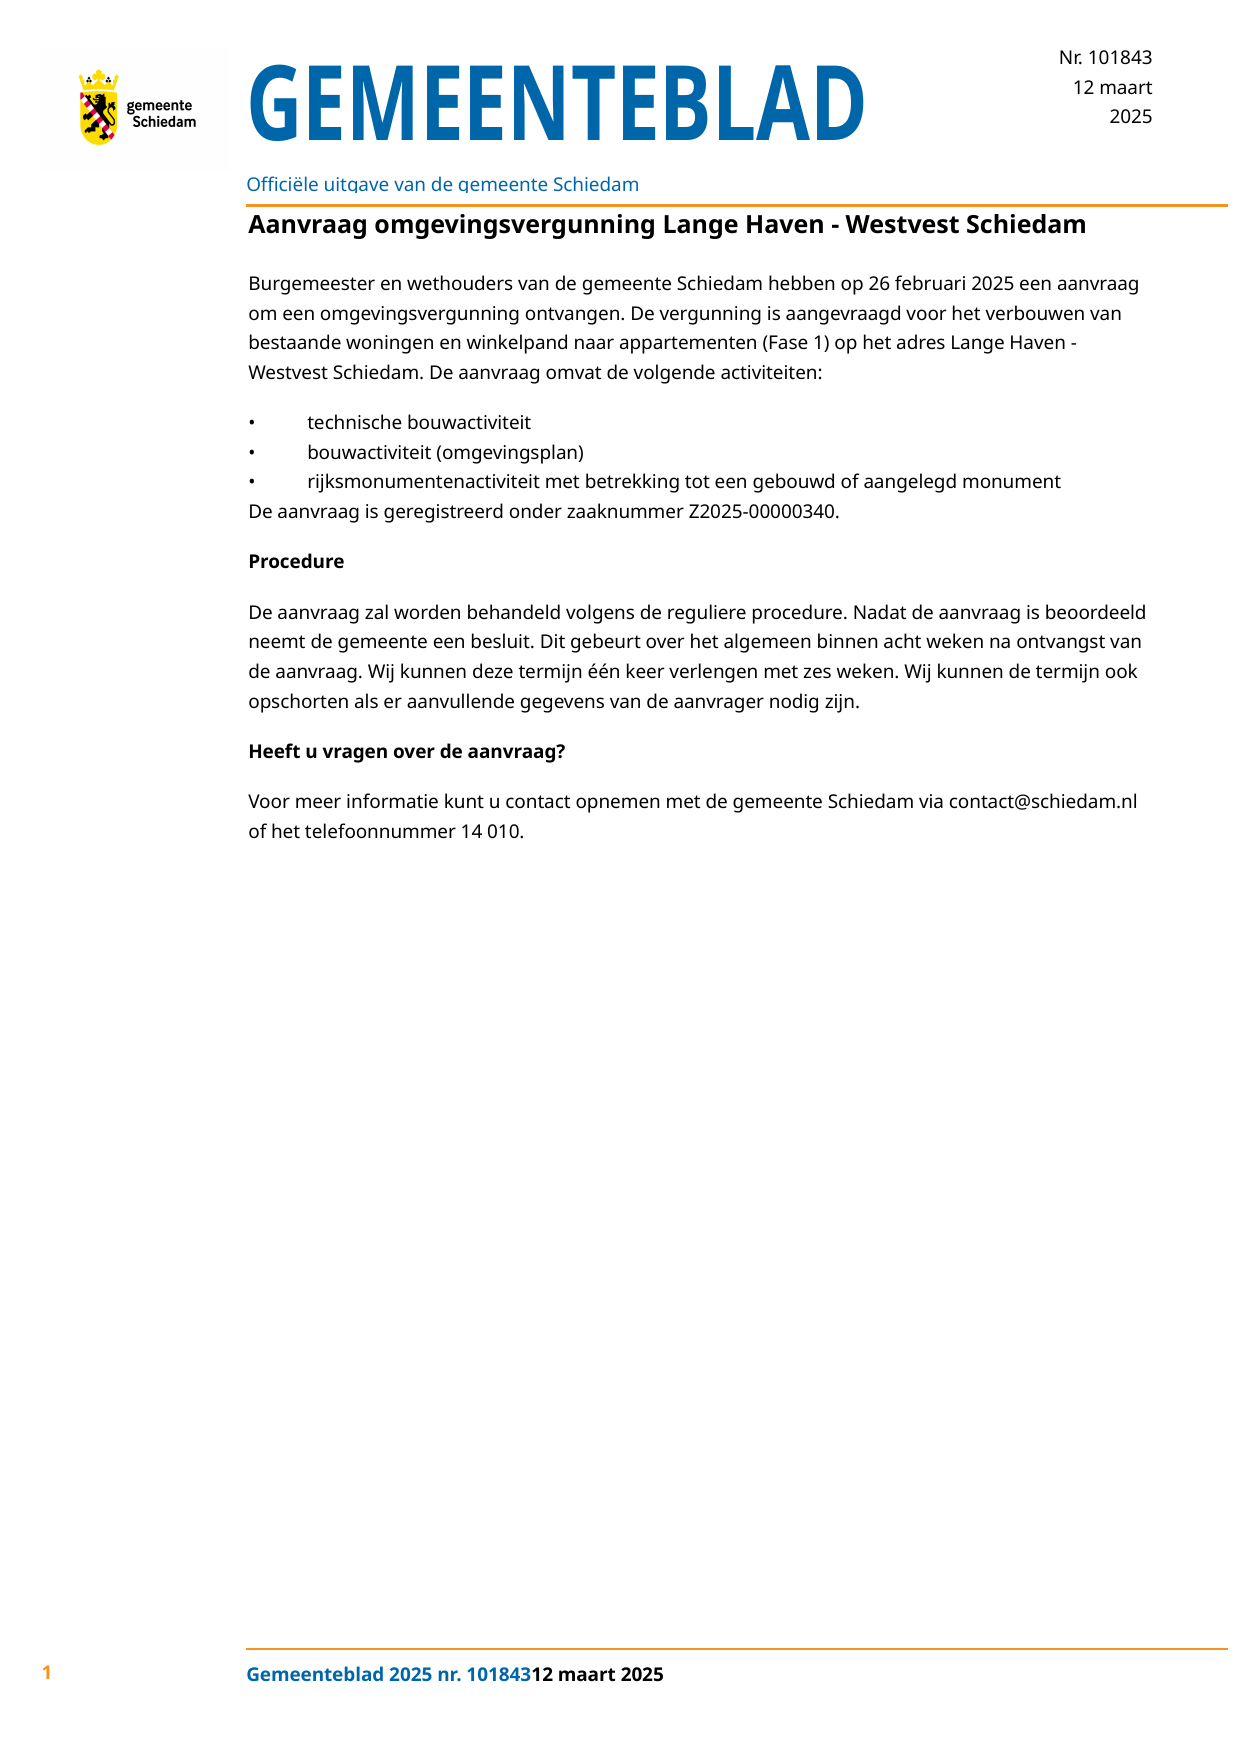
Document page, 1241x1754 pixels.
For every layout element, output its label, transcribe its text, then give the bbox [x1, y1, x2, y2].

text Aanvraag omgevingsvergunning Lange Haven - Westvest Schiedam [248, 207, 1152, 241]
text Voor meer informatie kunt u contact opnemen met de gemeente Schiedam via contact@schiedam.nl of het telefoonnummer 14 010. [248, 789, 1152, 844]
text Heeft u vragen over de aanvraag? [248, 738, 1152, 764]
text Burgemeester en wethouders van de gemeente Schiedam hebben op 26 februari 2025 een aanvraag om een omgevingsvergunning ontvangen. De vergunning is aangevraagd voor het verbouwen van bestaande woningen en winkelpand naar appartementen (Fase 1) op het adres Lange Haven - Westvest Schiedam. De aanvraag omvat de volgende activiteiten: [248, 270, 1152, 385]
list technische bouwactiviteit [248, 409, 1152, 435]
text Procedure [248, 549, 1152, 574]
list bouwactiviteit (omgevingsplan) [248, 439, 1152, 465]
text De aanvraag zal worden behandeld volgens de reguliere procedure. Nadat de aanvraag is beoordeeld neemt de gemeente een besluit. Dit gebeurt over het algemeen binnen acht weken na ontvangst van de aanvraag. Wij kunnen deze termijn één keer verlengen met zes weken. Wij kunnen de termijn ook opschorten als er aanvullende gegevens van de aanvrager nodig zijn. [248, 599, 1152, 713]
text De aanvraag is geregistreerd onder zaaknummer Z2025-00000340. [248, 498, 1152, 524]
list rijksmonumentenactiviteit met betrekking tot een gebouwd of aangelegd monument [248, 469, 1152, 494]
picture [41, 47, 231, 172]
